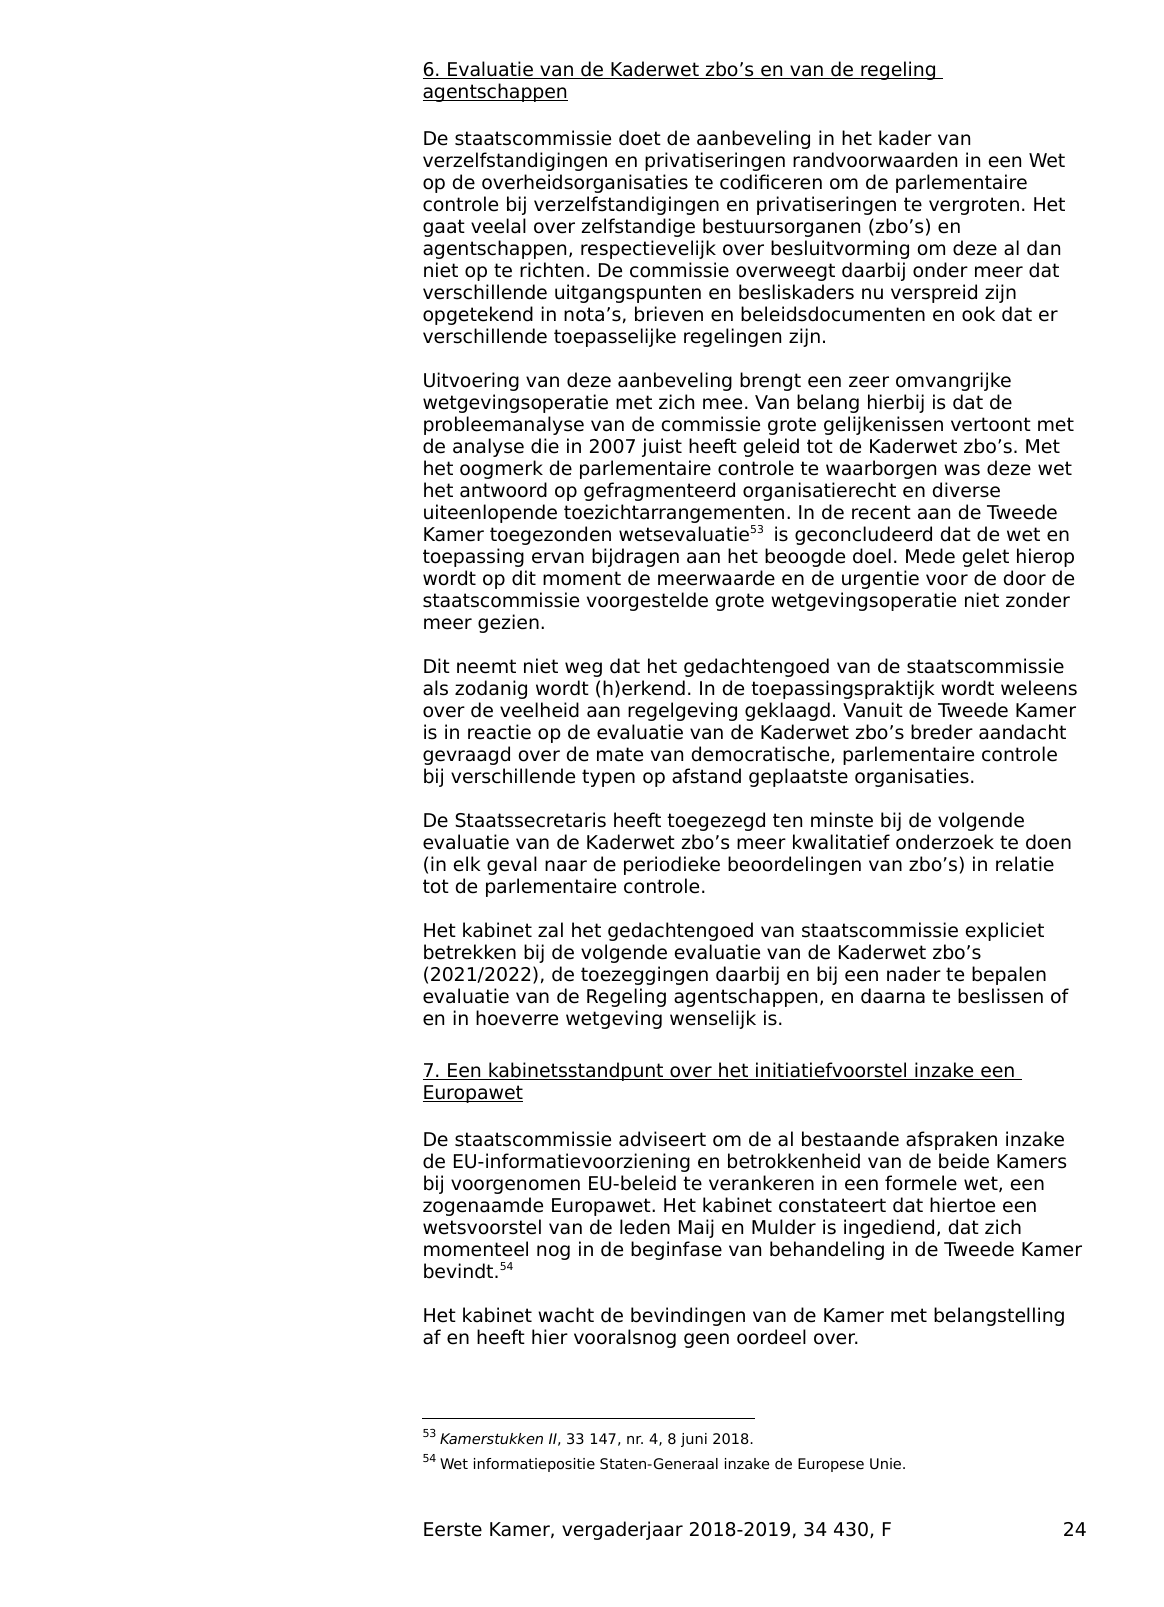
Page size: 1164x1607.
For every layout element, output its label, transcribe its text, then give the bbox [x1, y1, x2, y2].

text De staatscommissie doet de aanbeveling in het kader van verzelfstandigingen en privatiseringen randvoorwaarden in een Wet op de overheidsorganisaties te codificeren om de parlementaire controle bij verzelfstandigingen en privatiseringen te vergroten. Het gaat veelal over zelfstandige bestuursorganen (zbo’s) en agentschappen, respectievelijk over besluitvorming om deze al dan niet op te richten. De commissie overweegt daarbij onder meer dat verschillende uitgangspunten en besliskaders nu verspreid zijn opgetekend in nota’s, brieven en beleidsdocumenten en ook dat er verschillende toepasselijke regelingen zijn. [422, 128, 1087, 348]
text Dit neemt niet weg dat het gedachtengoed van de staatscommissie als zodanig wordt (h)erkend. In de toepassingspraktijk wordt weleens over de veelheid aan regelgeving geklaagd. Vanuit de Tweede Kamer is in reactie op de evaluatie van de Kaderwet zbo’s breder aandacht gevraagd over de mate van democratische, parlementaire controle bij verschillende typen op afstand geplaatste organisaties. [422, 656, 1087, 788]
text De Staatssecretaris heeft toegezegd ten minste bij de volgende evaluatie van de Kaderwet zbo’s meer kwalitatief onderzoek te doen (in elk geval naar de periodieke beoordelingen van zbo’s) in relatie tot de parlementaire controle. [422, 810, 1087, 898]
text Het kabinet zal het gedachtengoed van staatscommissie expliciet betrekken bij de volgende evaluatie van de Kaderwet zbo’s (2021/2022), de toezeggingen daarbij en bij een nader te bepalen evaluatie van de Regeling agentschappen, en daarna te beslissen of en in hoeverre wetgeving wenselijk is. [422, 920, 1087, 1030]
text Het kabinet wacht de bevindingen van de Kamer met belangstelling af en heeft hier vooralsnog geen oordeel over. [422, 1305, 1087, 1349]
text Uitvoering van deze aanbeveling brengt een zeer omvangrijke wetgevingsoperatie met zich mee. Van belang hierbij is dat de probleemanalyse van de commissie grote gelijkenissen vertoont met de analyse die in 2007 juist heeft geleid tot de Kaderwet zbo’s. Met het oogmerk de parlementaire controle te waarborgen was deze wet het antwoord op gefragmenteerd organisatierecht en diverse uiteenlopende toezichtarrangementen. In de recent aan de Tweede Kamer toegezonden wetsevaluatie is geconcludeerd dat de wet en toepassing ervan bijdragen aan het beoogde doel. Mede gelet hierop wordt op dit moment de meerwaarde en de urgentie voor de door de staatscommissie voorgestelde grote wetgevingsoperatie niet zonder meer gezien. [422, 370, 1087, 634]
text Kamerstukken II, 33 147, nr. 4, 8 juni 2018. [422, 1427, 1087, 1449]
subtitle 7. Een kabinetsstandpunt over het initiatiefvoorstel inzake een Europawet [422, 1060, 1087, 1104]
text De staatscommissie adviseert om de al bestaande afspraken inzake de EU-informatievoorziening en betrokkenheid van de beide Kamers bij voorgenomen EU-beleid te verankeren in een formele wet, een zogenaamde Europawet. Het kabinet constateert dat hiertoe een wetsvoorstel van de leden Maij en Mulder is ingediend, dat zich momenteel nog in de beginfase van behandeling in de Tweede Kamer bevindt. [422, 1129, 1087, 1283]
text Wet informatiepositie Staten-Generaal inzake de Europese Unie. [422, 1452, 1087, 1474]
subtitle 6. Evaluatie van de Kaderwet zbo’s en van de regeling agentschappen [422, 59, 1087, 103]
